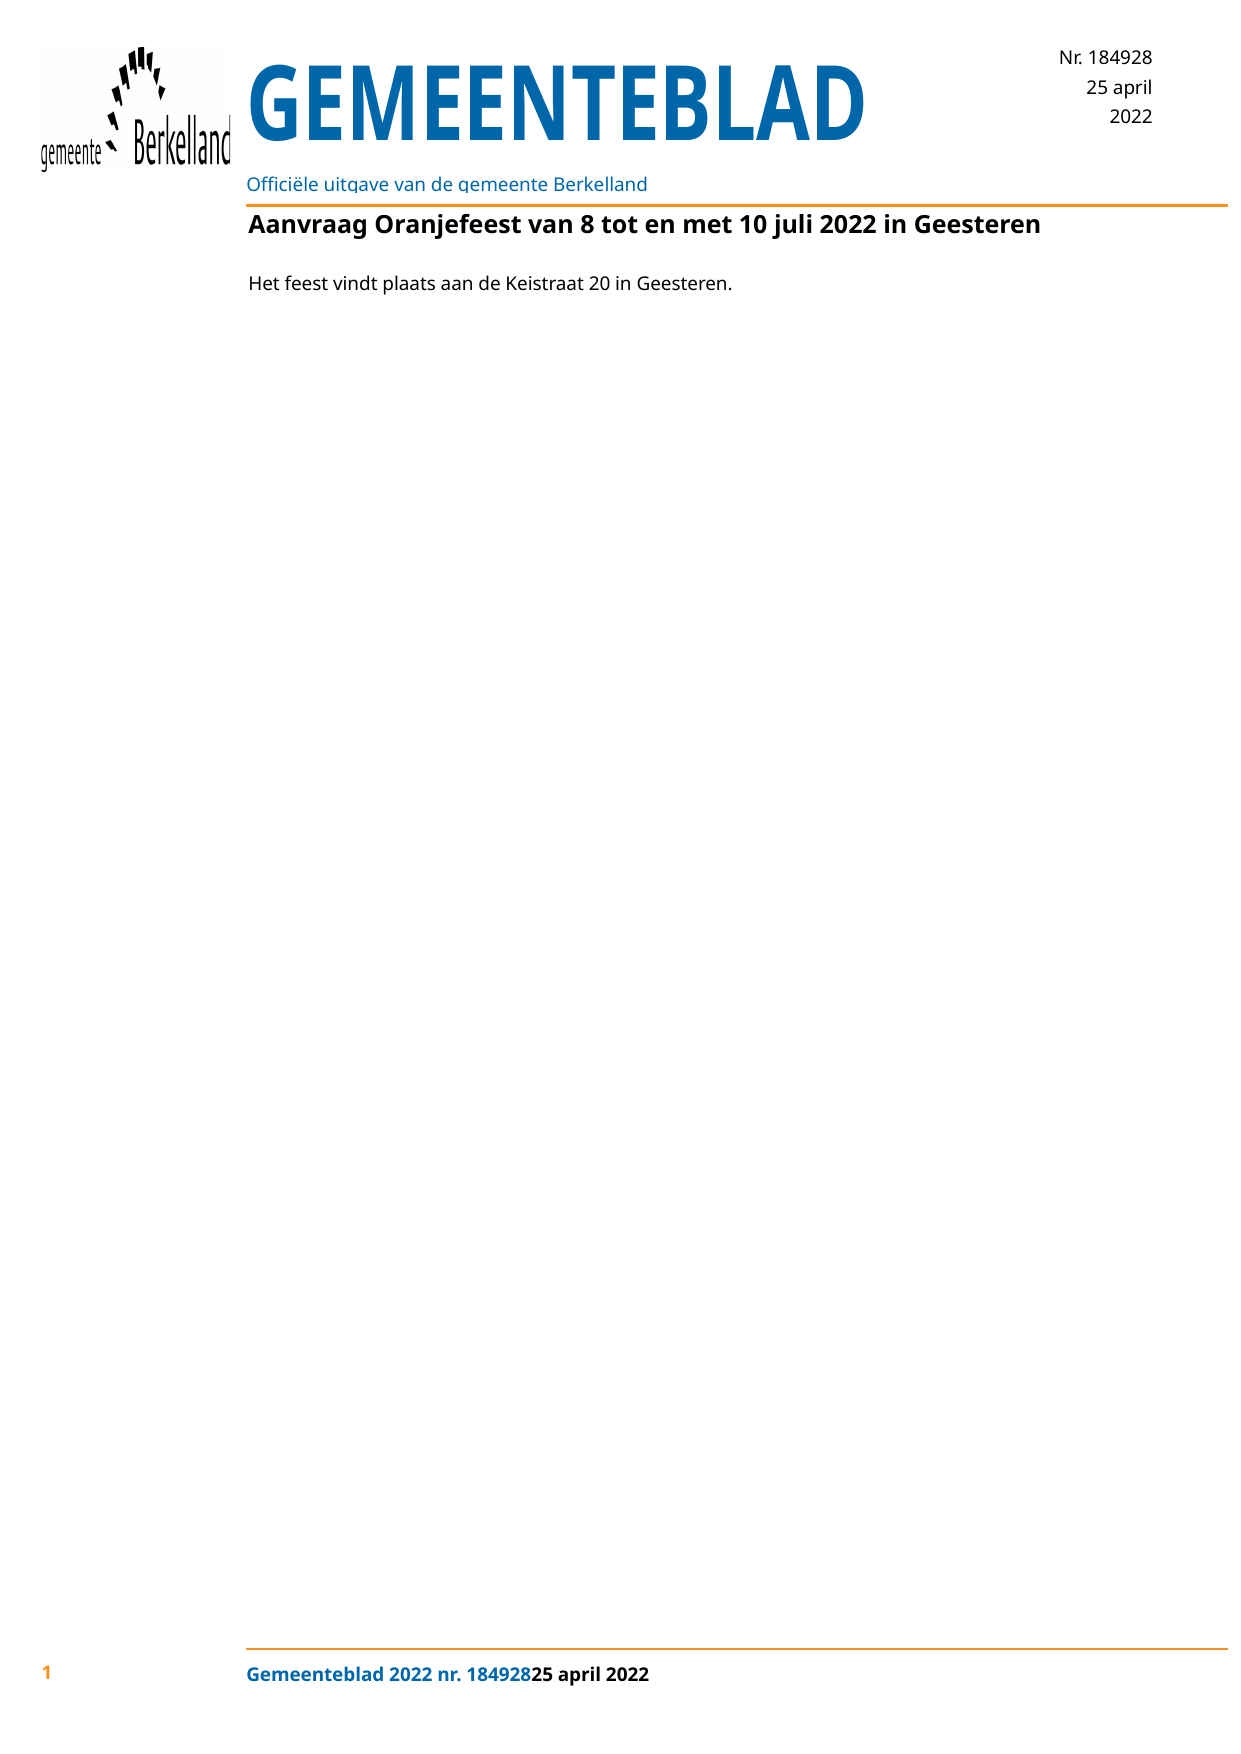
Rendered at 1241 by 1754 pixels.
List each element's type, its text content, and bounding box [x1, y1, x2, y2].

text Het feest vindt plaats aan de Keistraat 20 in Geesteren. [248, 270, 1152, 296]
picture [41, 47, 231, 172]
text Aanvraag Oranjefeest van 8 tot en met 10 juli 2022 in Geesteren [248, 207, 1152, 241]
